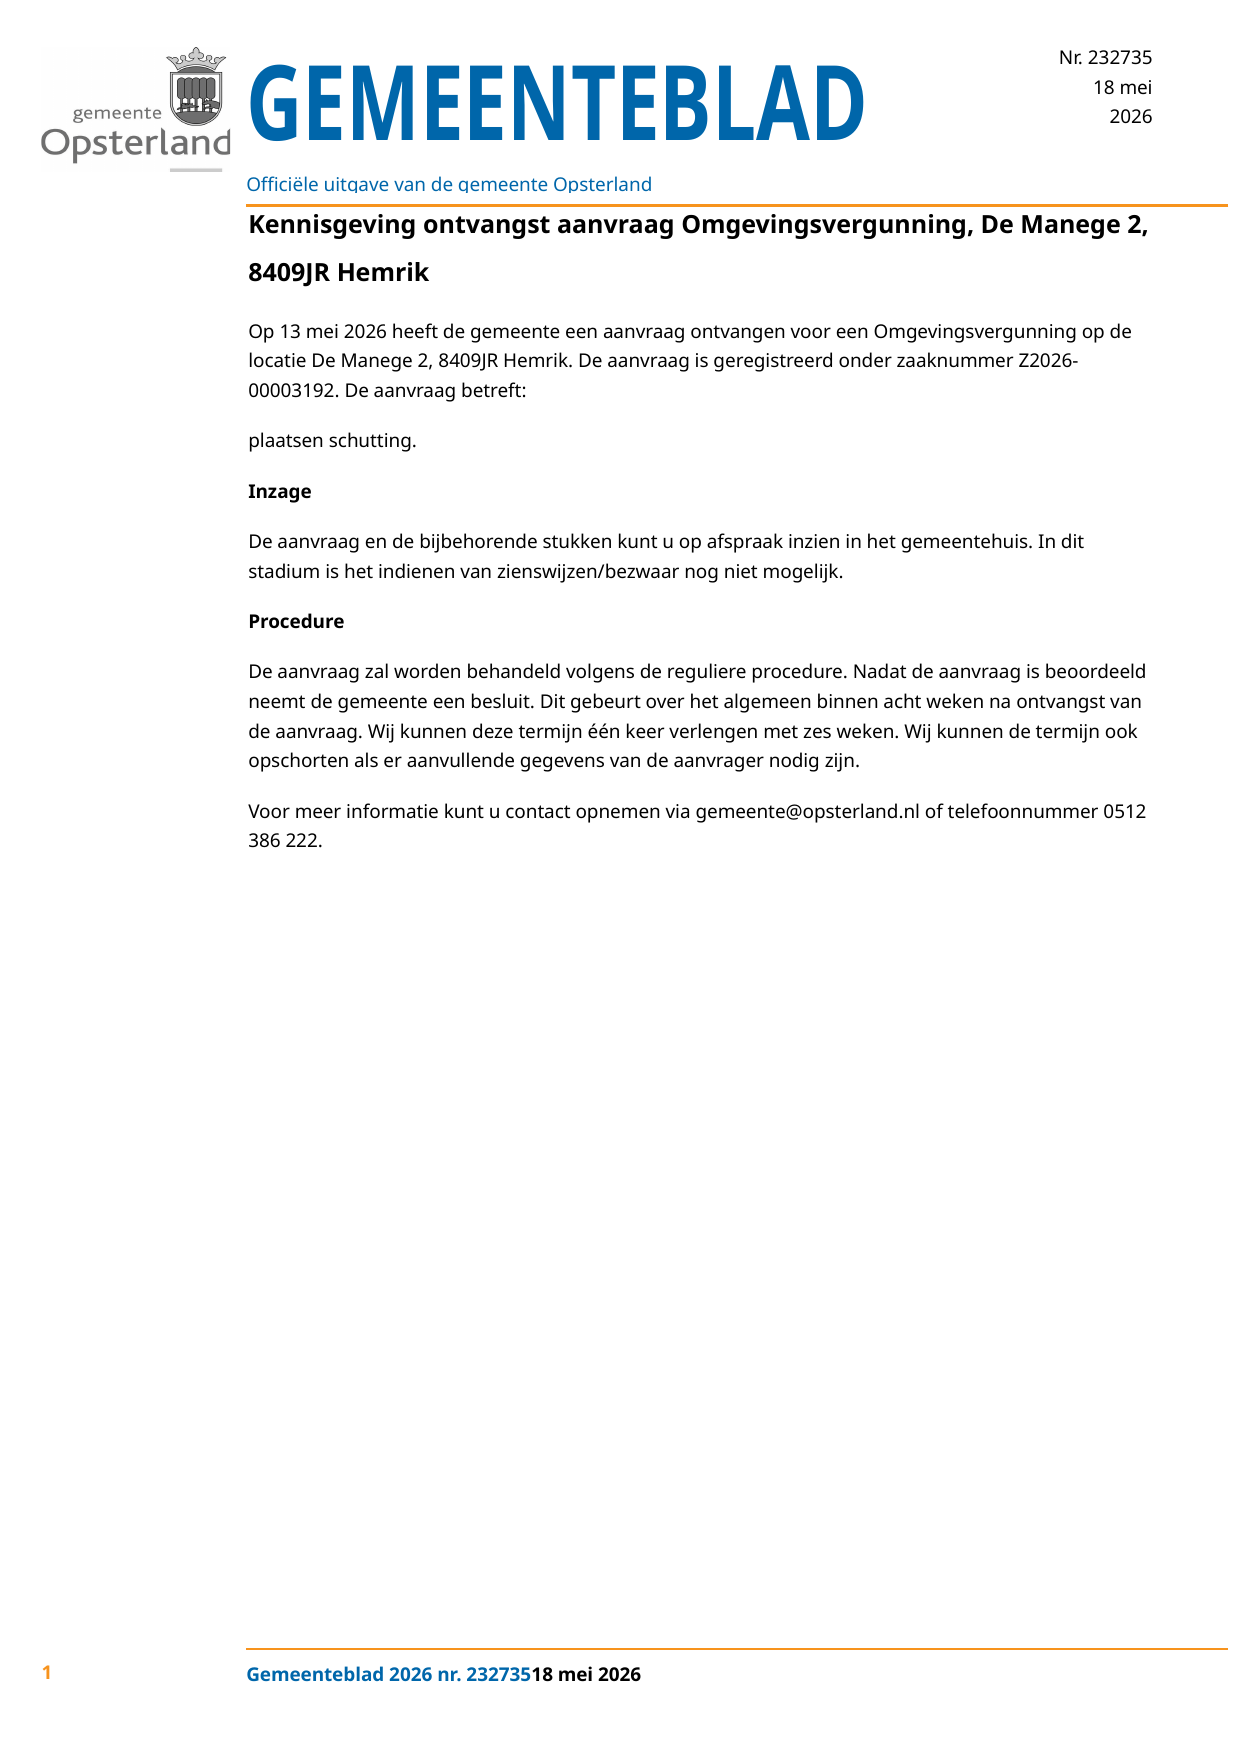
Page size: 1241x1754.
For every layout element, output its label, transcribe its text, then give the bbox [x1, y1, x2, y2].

text Voor meer informatie kunt u contact opnemen via gemeente@opsterland.nl of telefoonnummer 0512 386 222. [248, 798, 1152, 853]
text Inzage [248, 478, 1152, 504]
text Kennisgeving ontvangst aanvraag Omgevingsvergunning, De Manege 2, 8409JR Hemrik [248, 207, 1152, 288]
text De aanvraag zal worden behandeld volgens de reguliere procedure. Nadat de aanvraag is beoordeeld neemt de gemeente een besluit. Dit gebeurt over het algemeen binnen acht weken na ontvangst van de aanvraag. Wij kunnen deze termijn één keer verlengen met zes weken. Wij kunnen de termijn ook opschorten als er aanvullende gegevens van de aanvrager nodig zijn. [248, 659, 1152, 773]
text Procedure [248, 608, 1152, 634]
text plaatsen schutting. [248, 427, 1152, 453]
text De aanvraag en de bijbehorende stukken kunt u op afspraak inzien in het gemeentehuis. In dit stadium is het indienen van zienswijzen/bezwaar nog niet mogelijk. [248, 528, 1152, 584]
picture [41, 47, 231, 172]
text Op 13 mei 2026 heeft de gemeente een aanvraag ontvangen voor een Omgevingsvergunning op de locatie De Manege 2, 8409JR Hemrik. De aanvraag is geregistreerd onder zaaknummer Z2026-00003192. De aanvraag betreft: [248, 318, 1152, 403]
